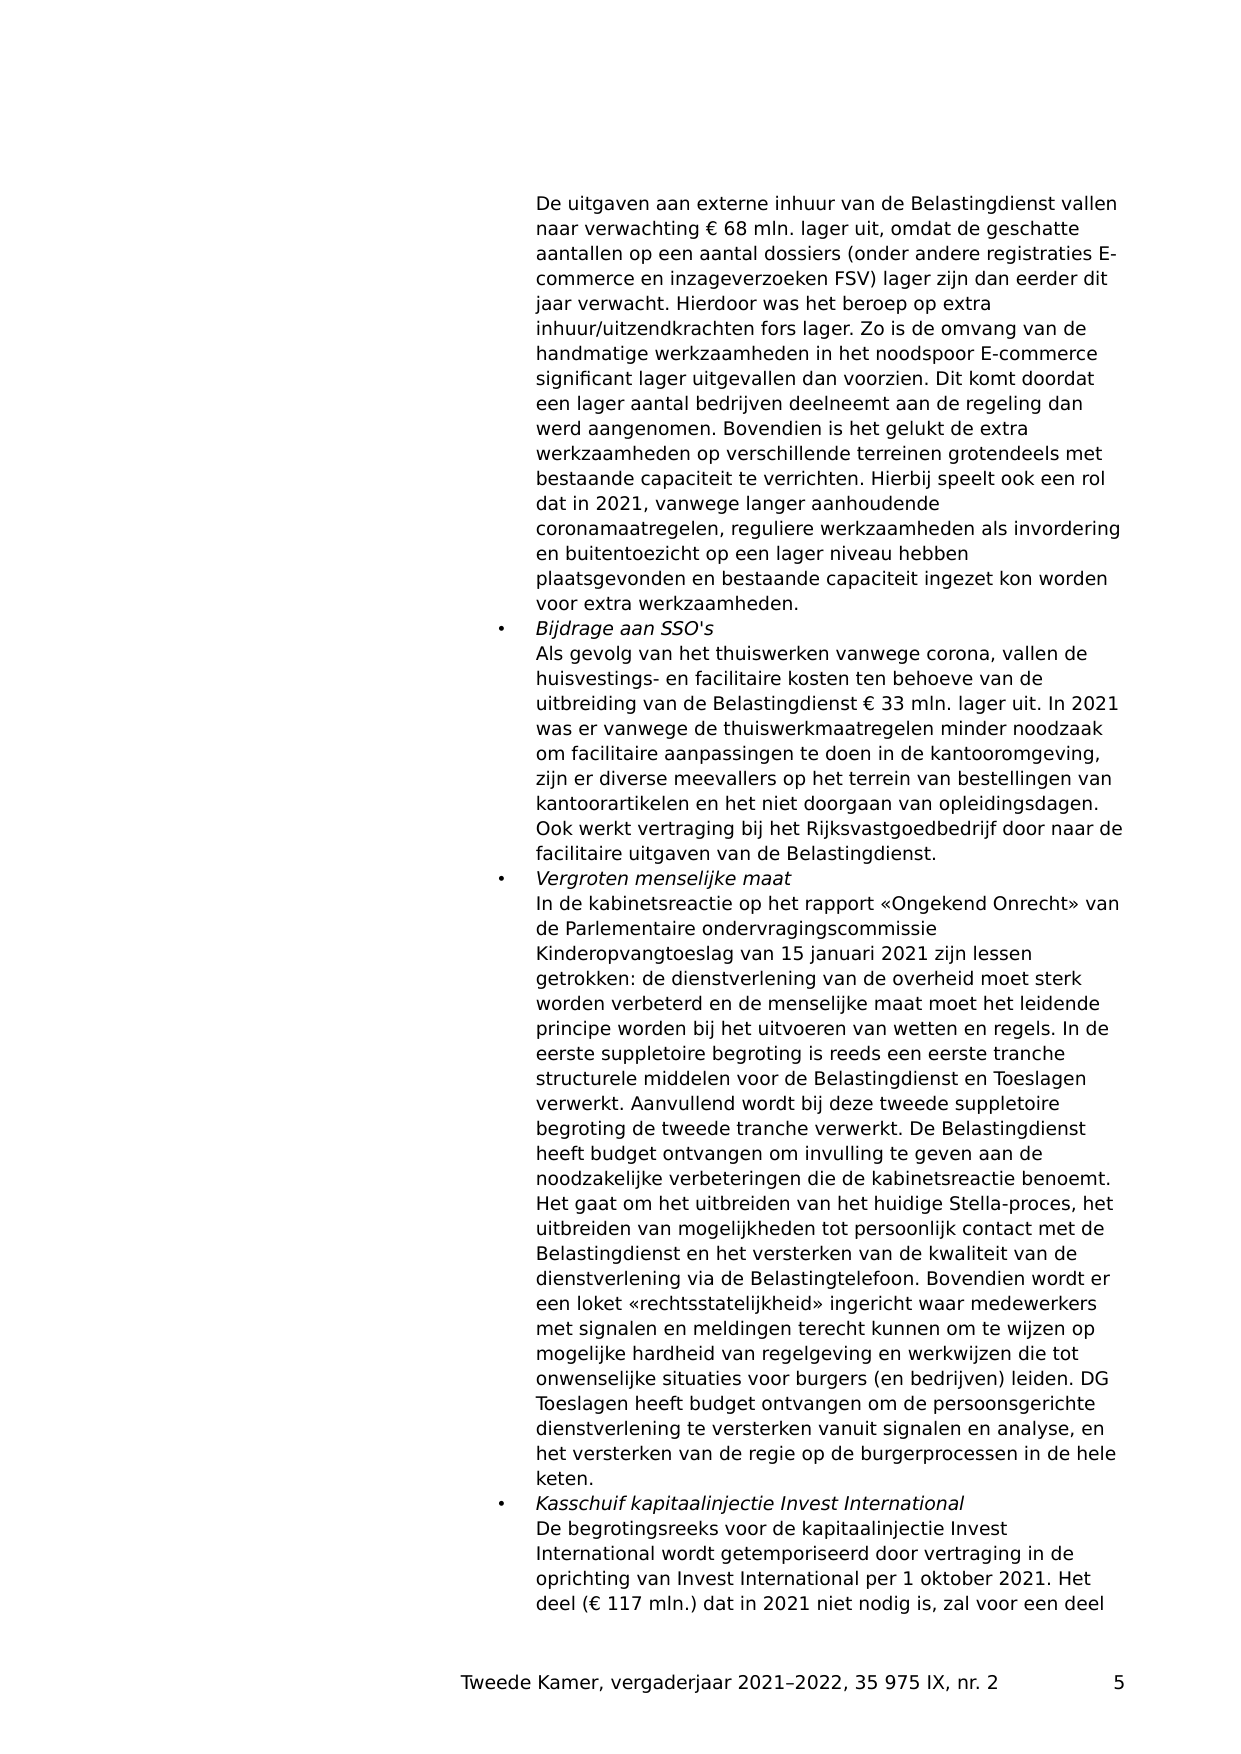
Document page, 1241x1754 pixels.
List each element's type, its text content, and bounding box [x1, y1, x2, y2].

list Vergroten menselijke maat [498, 866, 1125, 891]
list Kasschuif kapitaalinjectie Invest International [498, 1491, 1125, 1516]
list Bijdrage aan SSO's [498, 616, 1125, 641]
list Als gevolg van het thuiswerken vanwege corona, vallen de huisvestings- en facilitaire kosten ten behoeve van de uitbreiding van de Belastingdienst € 33 mln. lager uit. In 2021 was er vanwege de thuiswerkmaatregelen minder noodzaak om facilitaire aanpassingen te doen in de kantooromgeving, zijn er diverse meevallers op het terrein van bestellingen van kantoorartikelen en het niet doorgaan van opleidingsdagen. Ook werkt vertraging bij het Rijksvastgoedbedrijf door naar de facilitaire uitgaven van de Belastingdienst. [498, 641, 1125, 866]
list De begrotingsreeks voor de kapitaalinjectie Invest International wordt getemporiseerd door vertraging in de oprichting van Invest International per 1 oktober 2021. Het deel (€ 117 mln.) dat in 2021 niet nodig is, zal voor een deel [498, 1516, 1125, 1616]
list In de kabinetsreactie op het rapport «Ongekend Onrecht» van de Parlementaire ondervragingscommissie Kinderopvangtoeslag van 15 januari 2021 zijn lessen getrokken: de dienstverlening van de overheid moet sterk worden verbeterd en de menselijke maat moet het leidende principe worden bij het uitvoeren van wetten en regels. In de eerste suppletoire begroting is reeds een eerste tranche structurele middelen voor de Belastingdienst en Toeslagen verwerkt. Aanvullend wordt bij deze tweede suppletoire begroting de tweede tranche verwerkt. De Belastingdienst heeft budget ontvangen om invulling te geven aan de noodzakelijke verbeteringen die de kabinetsreactie benoemt. Het gaat om het uitbreiden van het huidige Stella-proces, het uitbreiden van mogelijkheden tot persoonlijk contact met de Belastingdienst en het versterken van de kwaliteit van de dienstverlening via de Belastingtelefoon. Bovendien wordt er een loket «rechtsstatelijkheid» ingericht waar medewerkers met signalen en meldingen terecht kunnen om te wijzen op mogelijke hardheid van regelgeving en werkwijzen die tot onwenselijke situaties voor burgers (en bedrijven) leiden. DG Toeslagen heeft budget ontvangen om de persoonsgerichte dienstverlening te versterken vanuit signalen en analyse, en het versterken van de regie op de burgerprocessen in de hele keten. [498, 891, 1125, 1491]
list De uitgaven aan externe inhuur van de Belastingdienst vallen naar verwachting € 68 mln. lager uit, omdat de geschatte aantallen op een aantal dossiers (onder andere registraties E-commerce en inzageverzoeken FSV) lager zijn dan eerder dit jaar verwacht. Hierdoor was het beroep op extra inhuur/uitzendkrachten fors lager. Zo is de omvang van de handmatige werkzaamheden in het noodspoor E-commerce significant lager uitgevallen dan voorzien. Dit komt doordat een lager aantal bedrijven deelneemt aan de regeling dan werd aangenomen. Bovendien is het gelukt de extra werkzaamheden op verschillende terreinen grotendeels met bestaande capaciteit te verrichten. Hierbij speelt ook een rol dat in 2021, vanwege langer aanhoudende coronamaatregelen, reguliere werkzaamheden als invordering en buitentoezicht op een lager niveau hebben plaatsgevonden en bestaande capaciteit ingezet kon worden voor extra werkzaamheden. [498, 191, 1125, 616]
